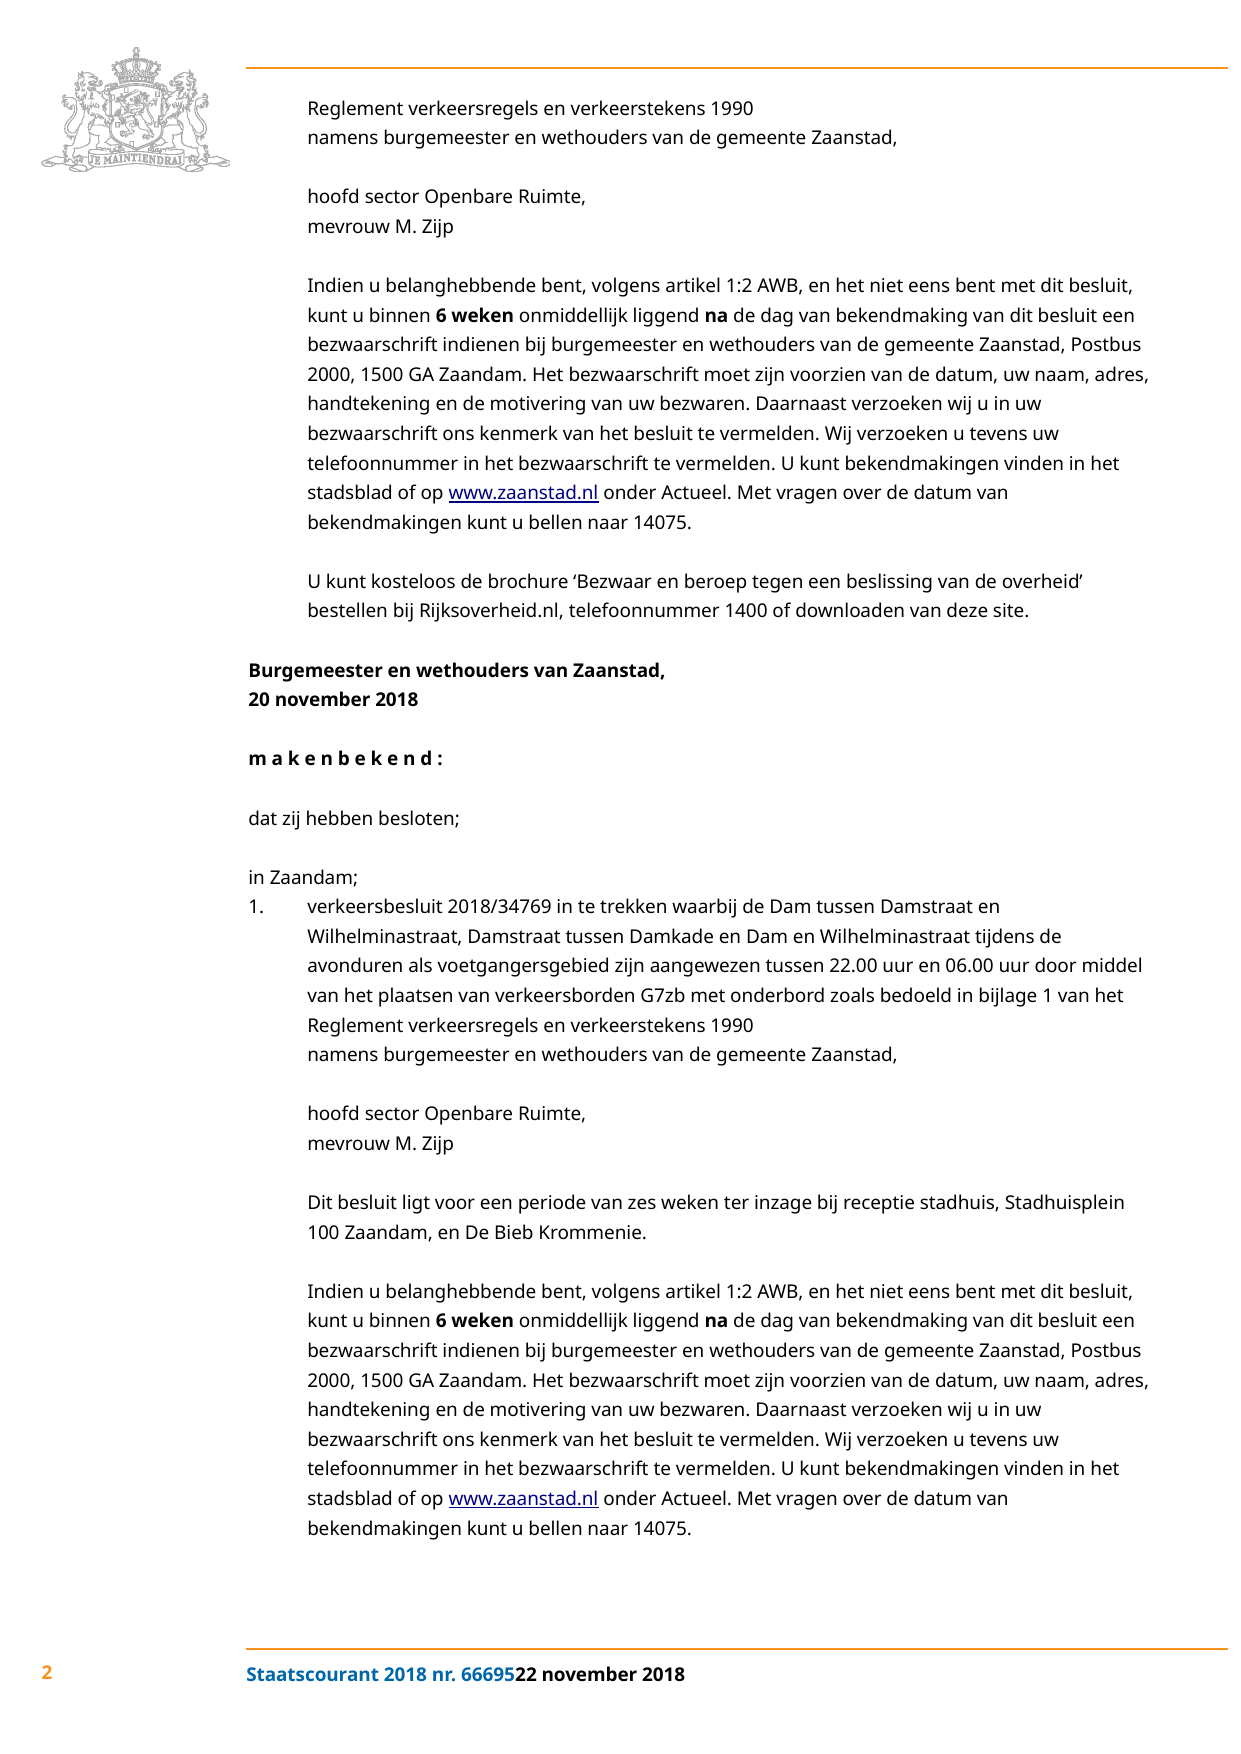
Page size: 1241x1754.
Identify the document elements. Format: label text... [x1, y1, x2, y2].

list verkeersbesluit 2018/34769 in te trekken waarbij de Dam tussen Damstraat en Wilhelminastraat, Damstraat tussen Damkade en Dam en Wilhelminastraat tijdens de avonduren als voetgangersgebied zijn aangewezen tussen 22.00 uur en 06.00 uur door middel van het plaatsen van verkeersborden G7zb met onderbord zoals bedoeld in bijlage 1 van het Reglement verkeersregels en verkeerstekens 1990 [248, 893, 1152, 1038]
list Indien u belanghebbende bent, volgens artikel 1:2 AWB, en het niet eens bent met dit besluit, kunt u binnen 6 weken onmiddellijk liggend na de dag van bekendmaking van dit besluit een bezwaarschrift indienen bij burgemeester en wethouders van de gemeente Zaanstad, Postbus 2000, 1500 GA Zaandam. Het bezwaarschrift moet zijn voorzien van de datum, uw naam, adres, handtekening en de motivering van uw bezwaren. Daarnaast verzoeken wij u in uw bezwaarschrift ons kenmerk van het besluit te vermelden. Wij verzoeken u tevens uw telefoonnummer in het bezwaarschrift te vermelden. U kunt bekendmakingen vinden in het stadsblad of op www.zaanstad.nl onder Actueel. Met vragen over de datum van bekendmakingen kunt u bellen naar 14075. [248, 1278, 1152, 1541]
list namens burgemeester en wethouders van de gemeente Zaanstad, [248, 124, 1152, 150]
text 20 november 2018 [248, 686, 1152, 712]
list hoofd sector Openbare Ruimte, [248, 183, 1152, 209]
text Burgemeester en wethouders van Zaanstad, [248, 657, 1152, 683]
list Reglement verkeersregels en verkeerstekens 1990 [248, 95, 1152, 121]
text in Zaandam; [248, 864, 1152, 890]
text dat zij hebben besloten; [248, 805, 1152, 831]
list Indien u belanghebbende bent, volgens artikel 1:2 AWB, en het niet eens bent met dit besluit, kunt u binnen 6 weken onmiddellijk liggend na de dag van bekendmaking van dit besluit een bezwaarschrift indienen bij burgemeester en wethouders van de gemeente Zaanstad, Postbus 2000, 1500 GA Zaandam. Het bezwaarschrift moet zijn voorzien van de datum, uw naam, adres, handtekening en de motivering van uw bezwaren. Daarnaast verzoeken wij u in uw bezwaarschrift ons kenmerk van het besluit te vermelden. Wij verzoeken u tevens uw telefoonnummer in het bezwaarschrift te vermelden. U kunt bekendmakingen vinden in het stadsblad of op www.zaanstad.nl onder Actueel. Met vragen over de datum van bekendmakingen kunt u bellen naar 14075. [248, 272, 1152, 535]
list Dit besluit ligt voor een periode van zes weken ter inzage bij receptie stadhuis, Stadhuisplein 100 Zaandam, en De Bieb Krommenie. [248, 1189, 1152, 1245]
list mevrouw M. Zijp [248, 1130, 1152, 1156]
picture [41, 47, 231, 172]
text m a k e n b e k e n d : [248, 746, 1152, 771]
list hoofd sector Openbare Ruimte, [248, 1101, 1152, 1126]
list U kunt kosteloos de brochure ‘Bezwaar en beroep tegen een beslissing van de overheid’ bestellen bij Rijksoverheid.nl, telefoonnummer 1400 of downloaden van deze site. [248, 568, 1152, 623]
list namens burgemeester en wethouders van de gemeente Zaanstad, [248, 1041, 1152, 1067]
list mevrouw M. Zijp [248, 213, 1152, 239]
